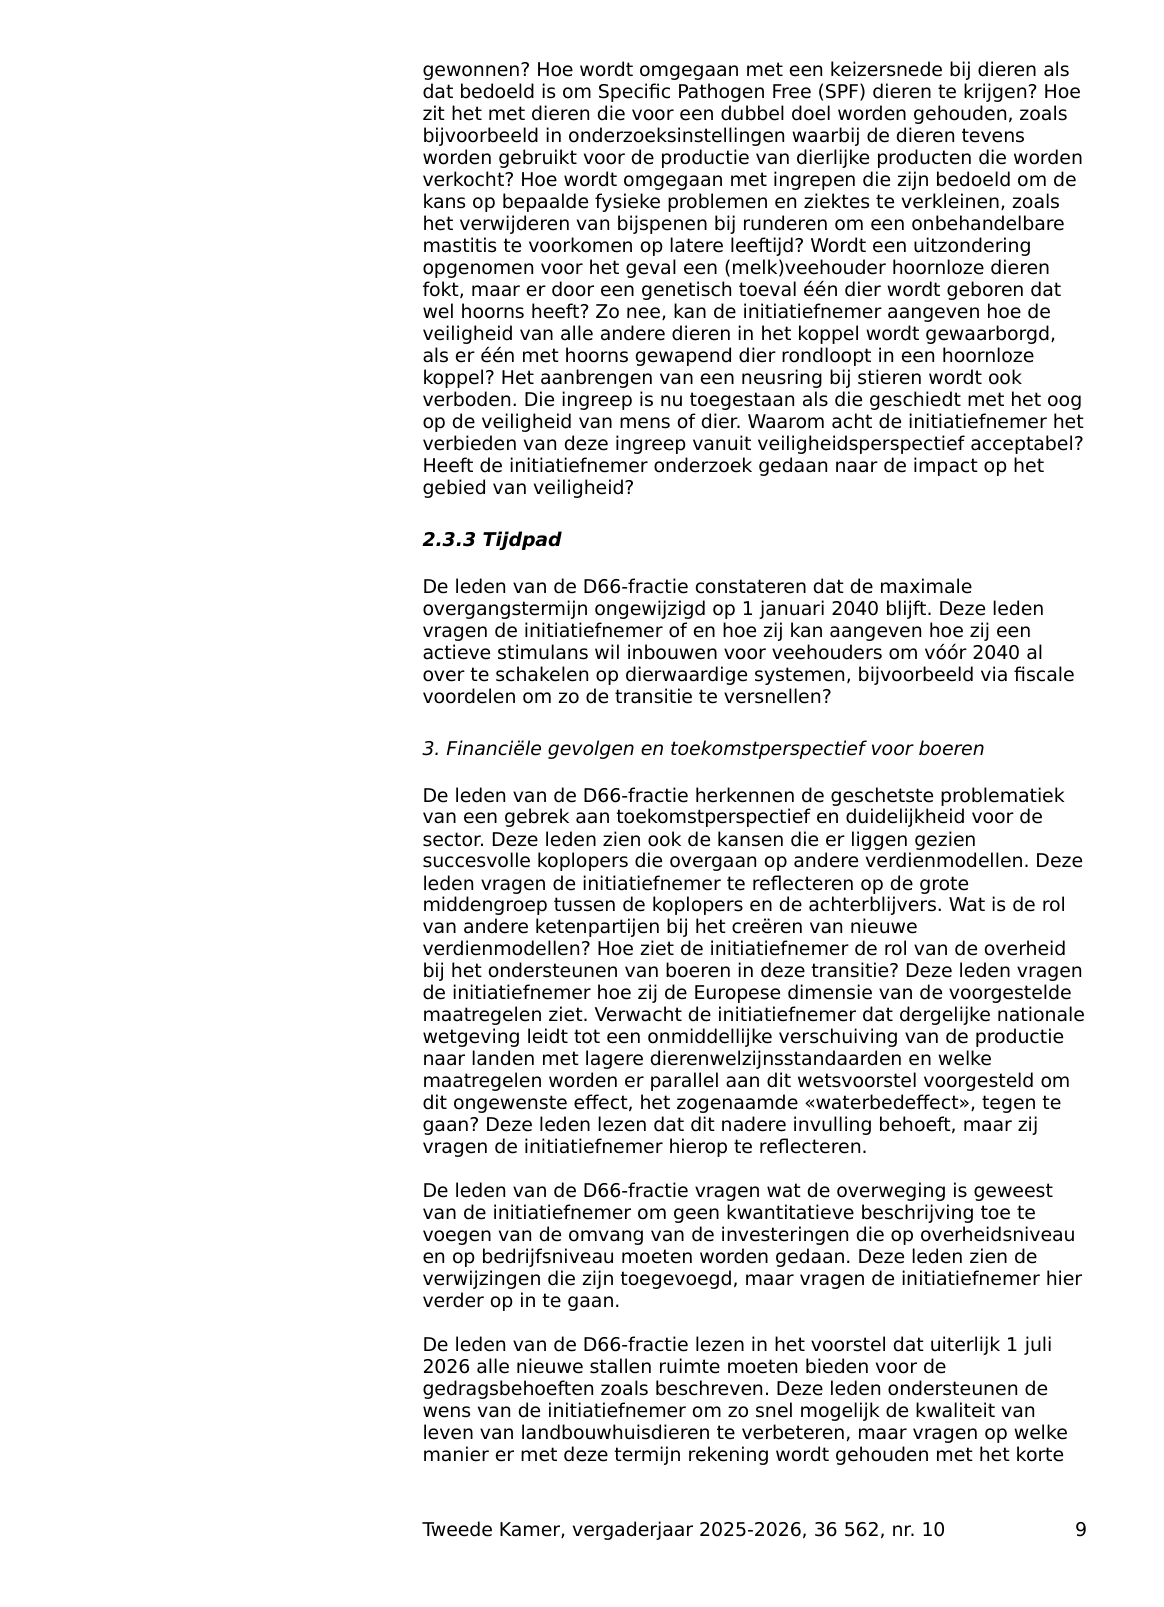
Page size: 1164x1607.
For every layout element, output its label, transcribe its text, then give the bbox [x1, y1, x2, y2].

text De leden van de D66-fractie vragen wat de overweging is geweest van de initiatiefnemer om geen kwantitatieve beschrijving toe te voegen van de omvang van de investeringen die op overheidsniveau en op bedrijfsniveau moeten worden gedaan. Deze leden zien de verwijzingen die zijn toegevoegd, maar vragen de initiatiefnemer hier verder op in te gaan. [422, 1180, 1087, 1312]
text De leden van de D66-fractie herkennen de geschetste problematiek van een gebrek aan toekomstperspectief en duidelijkheid voor de sector. Deze leden zien ook de kansen die er liggen gezien succesvolle koplopers die overgaan op andere verdienmodellen. Deze leden vragen de initiatiefnemer te reflecteren op de grote middengroep tussen de koplopers en de achterblijvers. Wat is de rol van andere ketenpartijen bij het creëren van nieuwe verdienmodellen? Hoe ziet de initiatiefnemer de rol van de overheid bij het ondersteunen van boeren in deze transitie? Deze leden vragen de initiatiefnemer hoe zij de Europese dimensie van de voorgestelde maatregelen ziet. Verwacht de initiatiefnemer dat dergelijke nationale wetgeving leidt tot een onmiddellijke verschuiving van de productie naar landen met lagere dierenwelzijnsstandaarden en welke maatregelen worden er parallel aan dit wetsvoorstel voorgesteld om dit ongewenste effect, het zogenaamde «waterbedeffect», tegen te gaan? Deze leden lezen dat dit nadere invulling behoeft, maar zij vragen de initiatiefnemer hierop te reflecteren. [422, 784, 1087, 1158]
subtitle 2.3.3 Tijdpad [422, 529, 1087, 551]
text De leden van de D66-fractie lezen in het voorstel dat uiterlijk 1 juli 2026 alle nieuwe stallen ruimte moeten bieden voor de gedragsbehoeften zoals beschreven. Deze leden ondersteunen de wens van de initiatiefnemer om zo snel mogelijk de kwaliteit van leven van landbouwhuisdieren te verbeteren, maar vragen op welke manier er met deze termijn rekening wordt gehouden met het korte [422, 1334, 1087, 1466]
text De leden van de D66-fractie constateren dat de maximale overgangstermijn ongewijzigd op 1 januari 2040 blijft. Deze leden vragen de initiatiefnemer of en hoe zij kan aangeven hoe zij een actieve stimulans wil inbouwen voor veehouders om vóór 2040 al over te schakelen op dierwaardige systemen, bijvoorbeeld via fiscale voordelen om zo de transitie te versnellen? [422, 576, 1087, 707]
subtitle 3. Financiële gevolgen en toekomstperspectief voor boeren [422, 737, 1087, 759]
text gewonnen? Hoe wordt omgegaan met een keizersnede bij dieren als dat bedoeld is om Specific Pathogen Free (SPF) dieren te krijgen? Hoe zit het met dieren die voor een dubbel doel worden gehouden, zoals bijvoorbeeld in onderzoeksinstellingen waarbij de dieren tevens worden gebruikt voor de productie van dierlijke producten die worden verkocht? Hoe wordt omgegaan met ingrepen die zijn bedoeld om de kans op bepaalde fysieke problemen en ziektes te verkleinen, zoals het verwijderen van bijspenen bij runderen om een onbehandelbare mastitis te voorkomen op latere leeftijd? Wordt een uitzondering opgenomen voor het geval een (melk)veehouder hoornloze dieren fokt, maar er door een genetisch toeval één dier wordt geboren dat wel hoorns heeft? Zo nee, kan de initiatiefnemer aangeven hoe de veiligheid van alle andere dieren in het koppel wordt gewaarborgd, als er één met hoorns gewapend dier rondloopt in een hoornloze koppel? Het aanbrengen van een neusring bij stieren wordt ook verboden. Die ingreep is nu toegestaan als die geschiedt met het oog op de veiligheid van mens of dier. Waarom acht de initiatiefnemer het verbieden van deze ingreep vanuit veiligheidsperspectief acceptabel? Heeft de initiatiefnemer onderzoek gedaan naar de impact op het gebied van veiligheid? [422, 59, 1087, 499]
